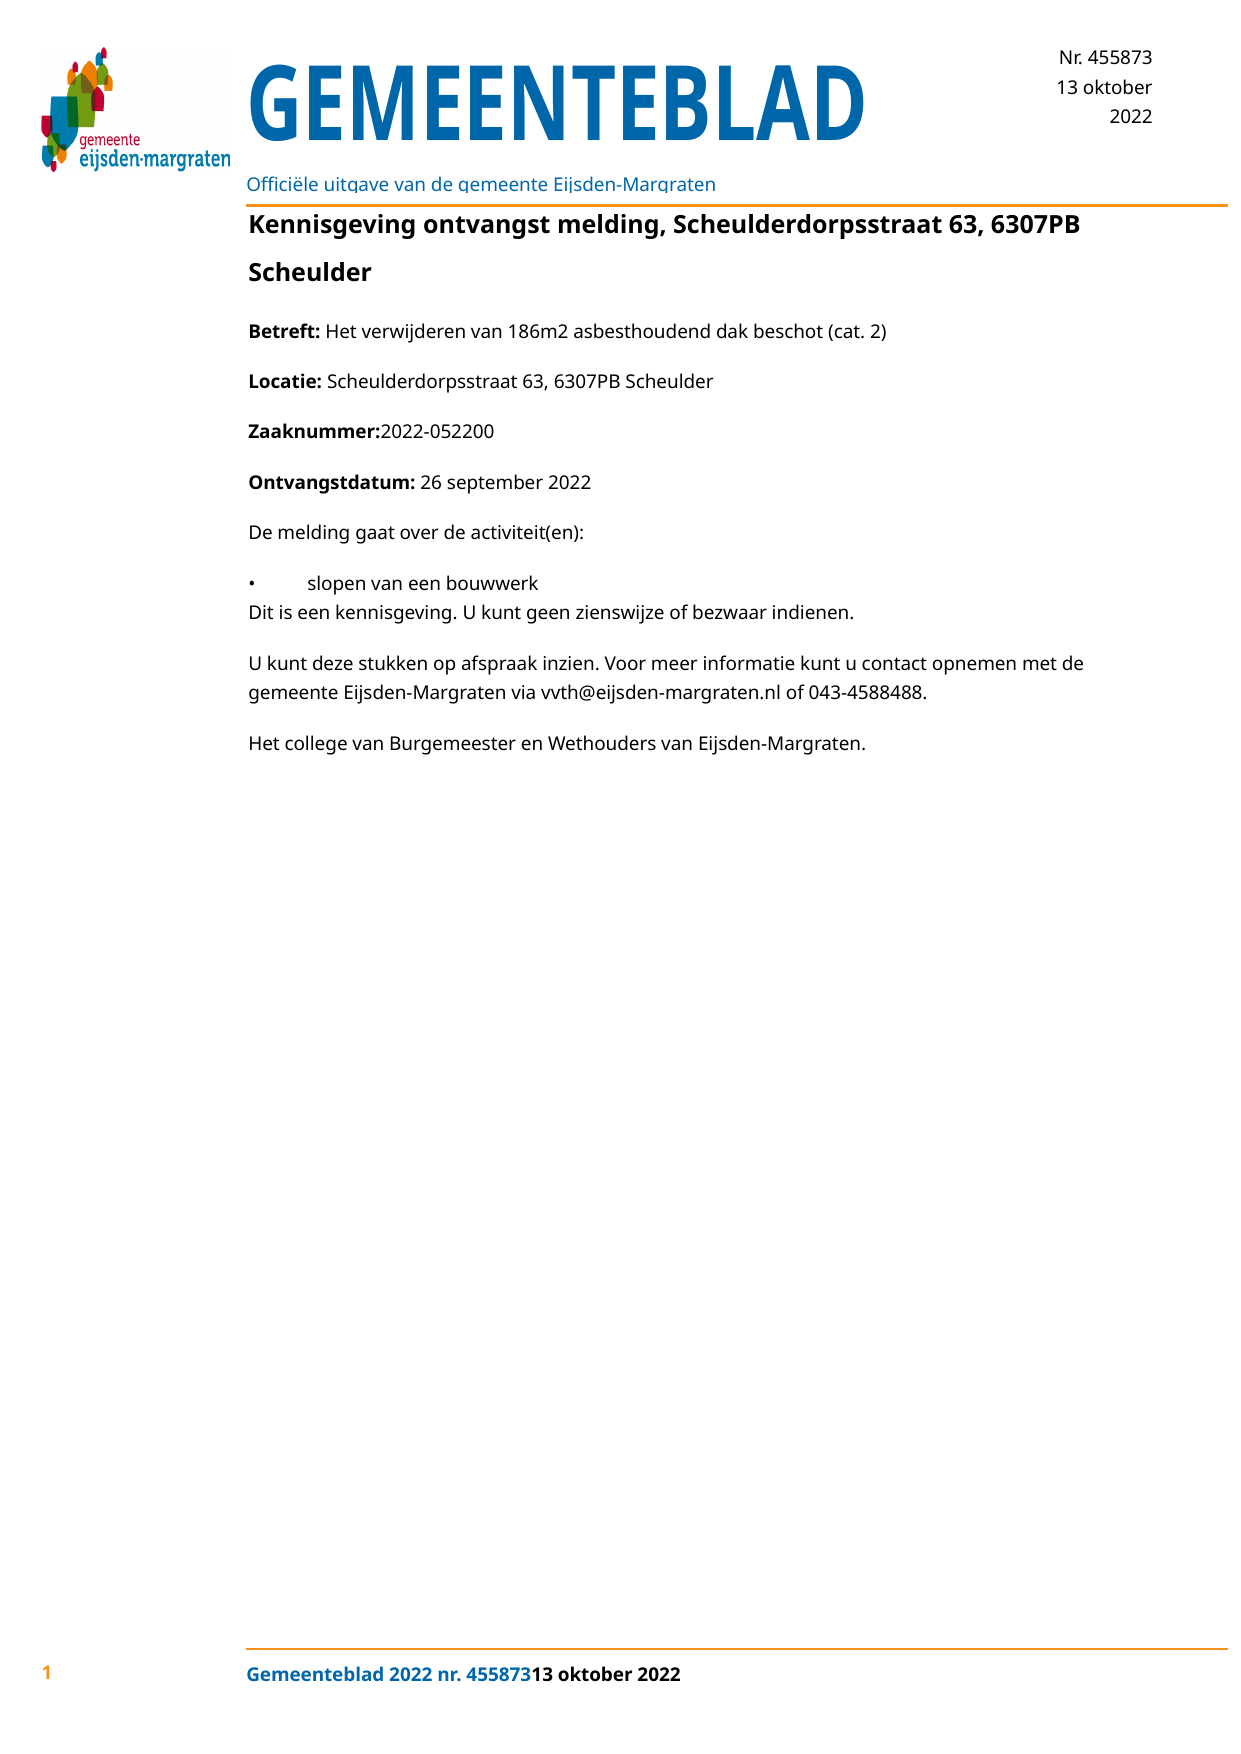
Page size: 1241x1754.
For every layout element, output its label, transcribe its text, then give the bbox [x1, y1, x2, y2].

text Ontvangstdatum: 26 september 2022 [248, 469, 1152, 495]
text Betreft: Het verwijderen van 186m2 asbesthoudend dak beschot (cat. 2) [248, 318, 1152, 344]
text Dit is een kennisgeving. U kunt geen zienswijze of bezwaar indienen. [248, 599, 1152, 625]
text Zaaknummer:2022-052200 [248, 419, 1152, 444]
picture [41, 47, 231, 172]
text Het college van Burgemeester en Wethouders van Eijsden-Margraten. [248, 730, 1152, 756]
text Locatie: Scheulderdorpsstraat 63, 6307PB Scheulder [248, 368, 1152, 394]
text U kunt deze stukken op afspraak inzien. Voor meer informatie kunt u contact opnemen met de gemeente Eijsden-Margraten via vvth@eijsden-margraten.nl of 043-4588488. [248, 650, 1152, 705]
text De melding gaat over de activiteit(en): [248, 519, 1152, 545]
text Kennisgeving ontvangst melding, Scheulderdorpsstraat 63, 6307PB Scheulder [248, 207, 1152, 288]
list slopen van een bouwwerk [248, 570, 1152, 596]
